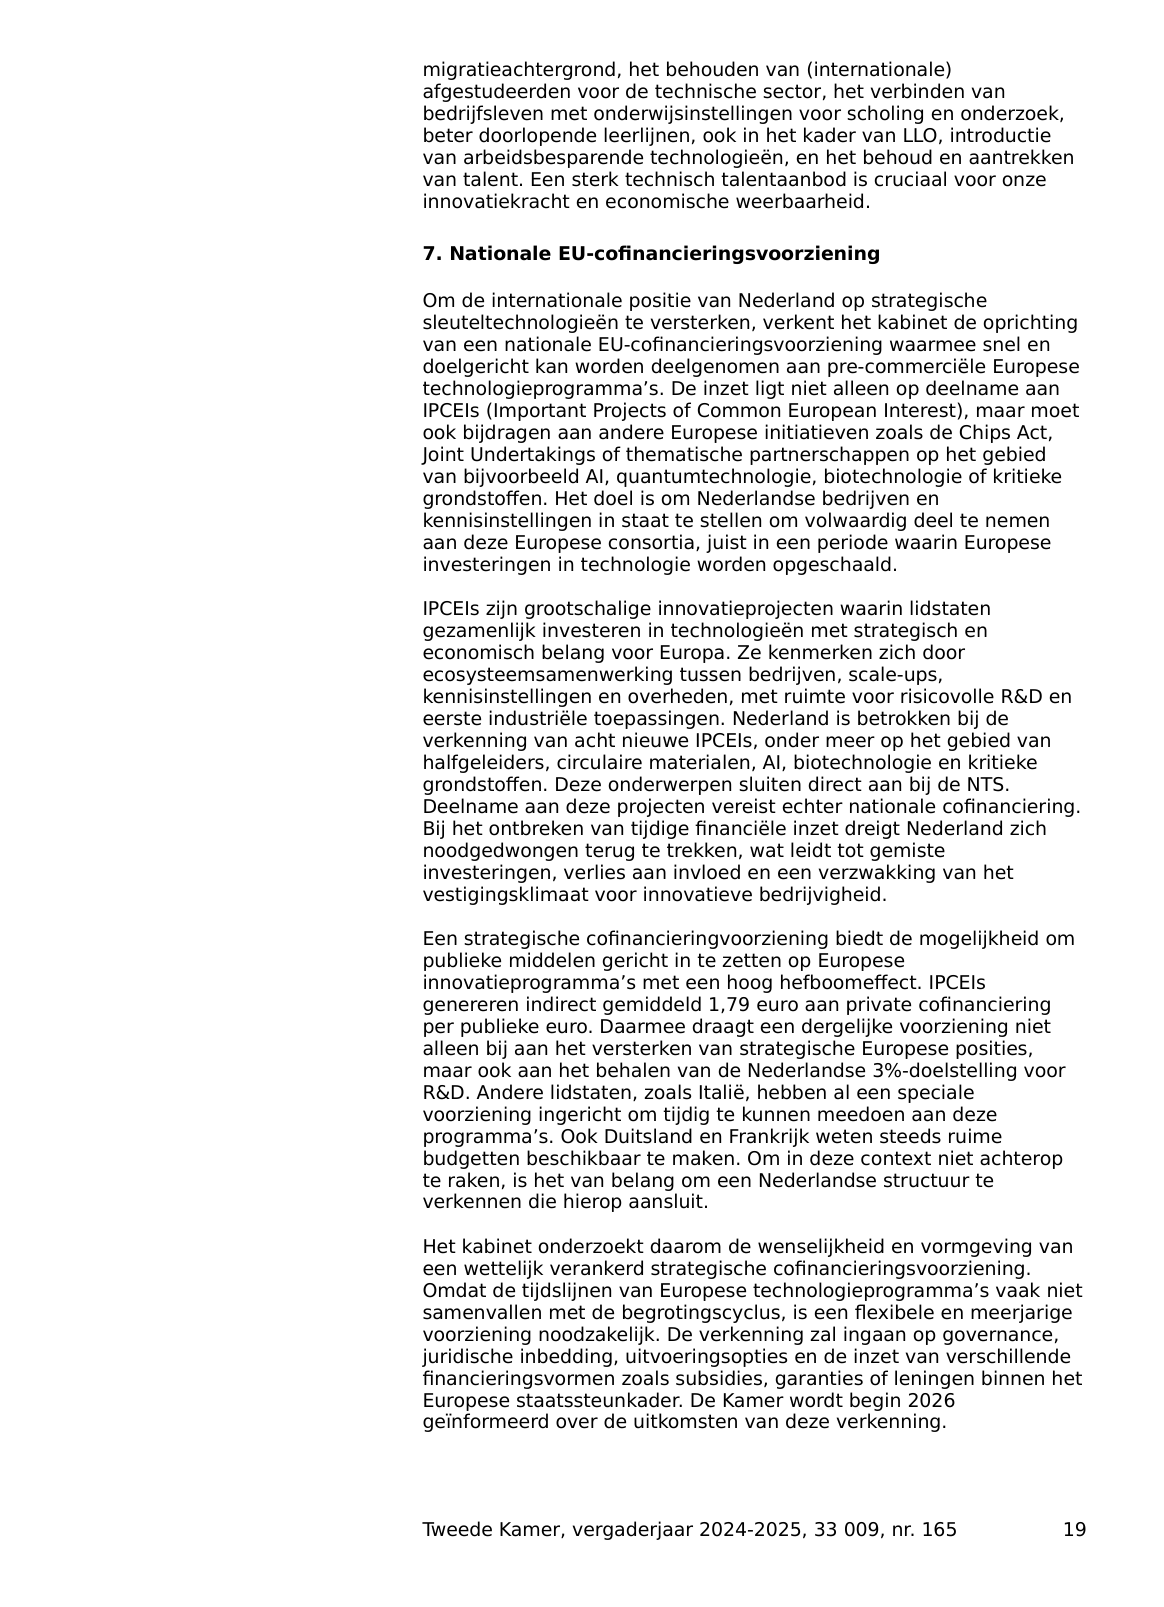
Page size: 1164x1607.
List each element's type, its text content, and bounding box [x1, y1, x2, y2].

text IPCEIs zijn grootschalige innovatieprojecten waarin lidstaten gezamenlijk investeren in technologieën met strategisch en economisch belang voor Europa. Ze kenmerken zich door ecosysteemsamenwerking tussen bedrijven, scale-ups, kennisinstellingen en overheden, met ruimte voor risicovolle R&D en eerste industriële toepassingen. Nederland is betrokken bij de verkenning van acht nieuwe IPCEIs, onder meer op het gebied van halfgeleiders, circulaire materialen, AI, biotechnologie en kritieke grondstoffen. Deze onderwerpen sluiten direct aan bij de NTS. Deelname aan deze projecten vereist echter nationale cofinanciering. Bij het ontbreken van tijdige financiële inzet dreigt Nederland zich noodgedwongen terug te trekken, wat leidt tot gemiste investeringen, verlies aan invloed en een verzwakking van het vestigingsklimaat voor innovatieve bedrijvigheid. [422, 598, 1087, 906]
text migratieachtergrond, het behouden van (internationale) afgestudeerden voor de technische sector, het verbinden van bedrijfsleven met onderwijsinstellingen voor scholing en onderzoek, beter doorlopende leerlijnen, ook in het kader van LLO, introductie van arbeidsbesparende technologieën, en het behoud en aantrekken van talent. Een sterk technisch talentaanbod is cruciaal voor onze innovatiekracht en economische weerbaarheid. [422, 59, 1087, 213]
text Het kabinet onderzoekt daarom de wenselijkheid en vormgeving van een wettelijk verankerd strategische cofinancieringsvoorziening. Omdat de tijdslijnen van Europese technologieprogramma’s vaak niet samenvallen met de begrotingscyclus, is een flexibele en meerjarige voorziening noodzakelijk. De verkenning zal ingaan op governance, juridische inbedding, uitvoeringsopties en de inzet van verschillende financieringsvormen zoals subsidies, garanties of leningen binnen het Europese staatssteunkader. De Kamer wordt begin 2026 geïnformeerd over de uitkomsten van deze verkenning. [422, 1236, 1087, 1433]
text Om de internationale positie van Nederland op strategische sleuteltechnologieën te versterken, verkent het kabinet de oprichting van een nationale EU-cofinancieringsvoorziening waarmee snel en doelgericht kan worden deelgenomen aan pre-commerciële Europese technologieprogramma’s. De inzet ligt niet alleen op deelname aan IPCEIs (Important Projects of Common European Interest), maar moet ook bijdragen aan andere Europese initiatieven zoals de Chips Act, Joint Undertakings of thematische partnerschappen op het gebied van bijvoorbeeld AI, quantumtechnologie, biotechnologie of kritieke grondstoffen. Het doel is om Nederlandse bedrijven en kennisinstellingen in staat te stellen om volwaardig deel te nemen aan deze Europese consortia, juist in een periode waarin Europese investeringen in technologie worden opgeschaald. [422, 290, 1087, 576]
subtitle 7. Nationale EU-cofinancieringsvoorziening [422, 243, 1087, 265]
text Een strategische cofinancieringvoorziening biedt de mogelijkheid om publieke middelen gericht in te zetten op Europese innovatieprogramma’s met een hoog hefboomeffect. IPCEIs genereren indirect gemiddeld 1,79 euro aan private cofinanciering per publieke euro. Daarmee draagt een dergelijke voorziening niet alleen bij aan het versterken van strategische Europese posities, maar ook aan het behalen van de Nederlandse 3%-doelstelling voor R&D. Andere lidstaten, zoals Italië, hebben al een speciale voorziening ingericht om tijdig te kunnen meedoen aan deze programma’s. Ook Duitsland en Frankrijk weten steeds ruime budgetten beschikbaar te maken. Om in deze context niet achterop te raken, is het van belang om een Nederlandse structuur te verkennen die hierop aansluit. [422, 928, 1087, 1213]
